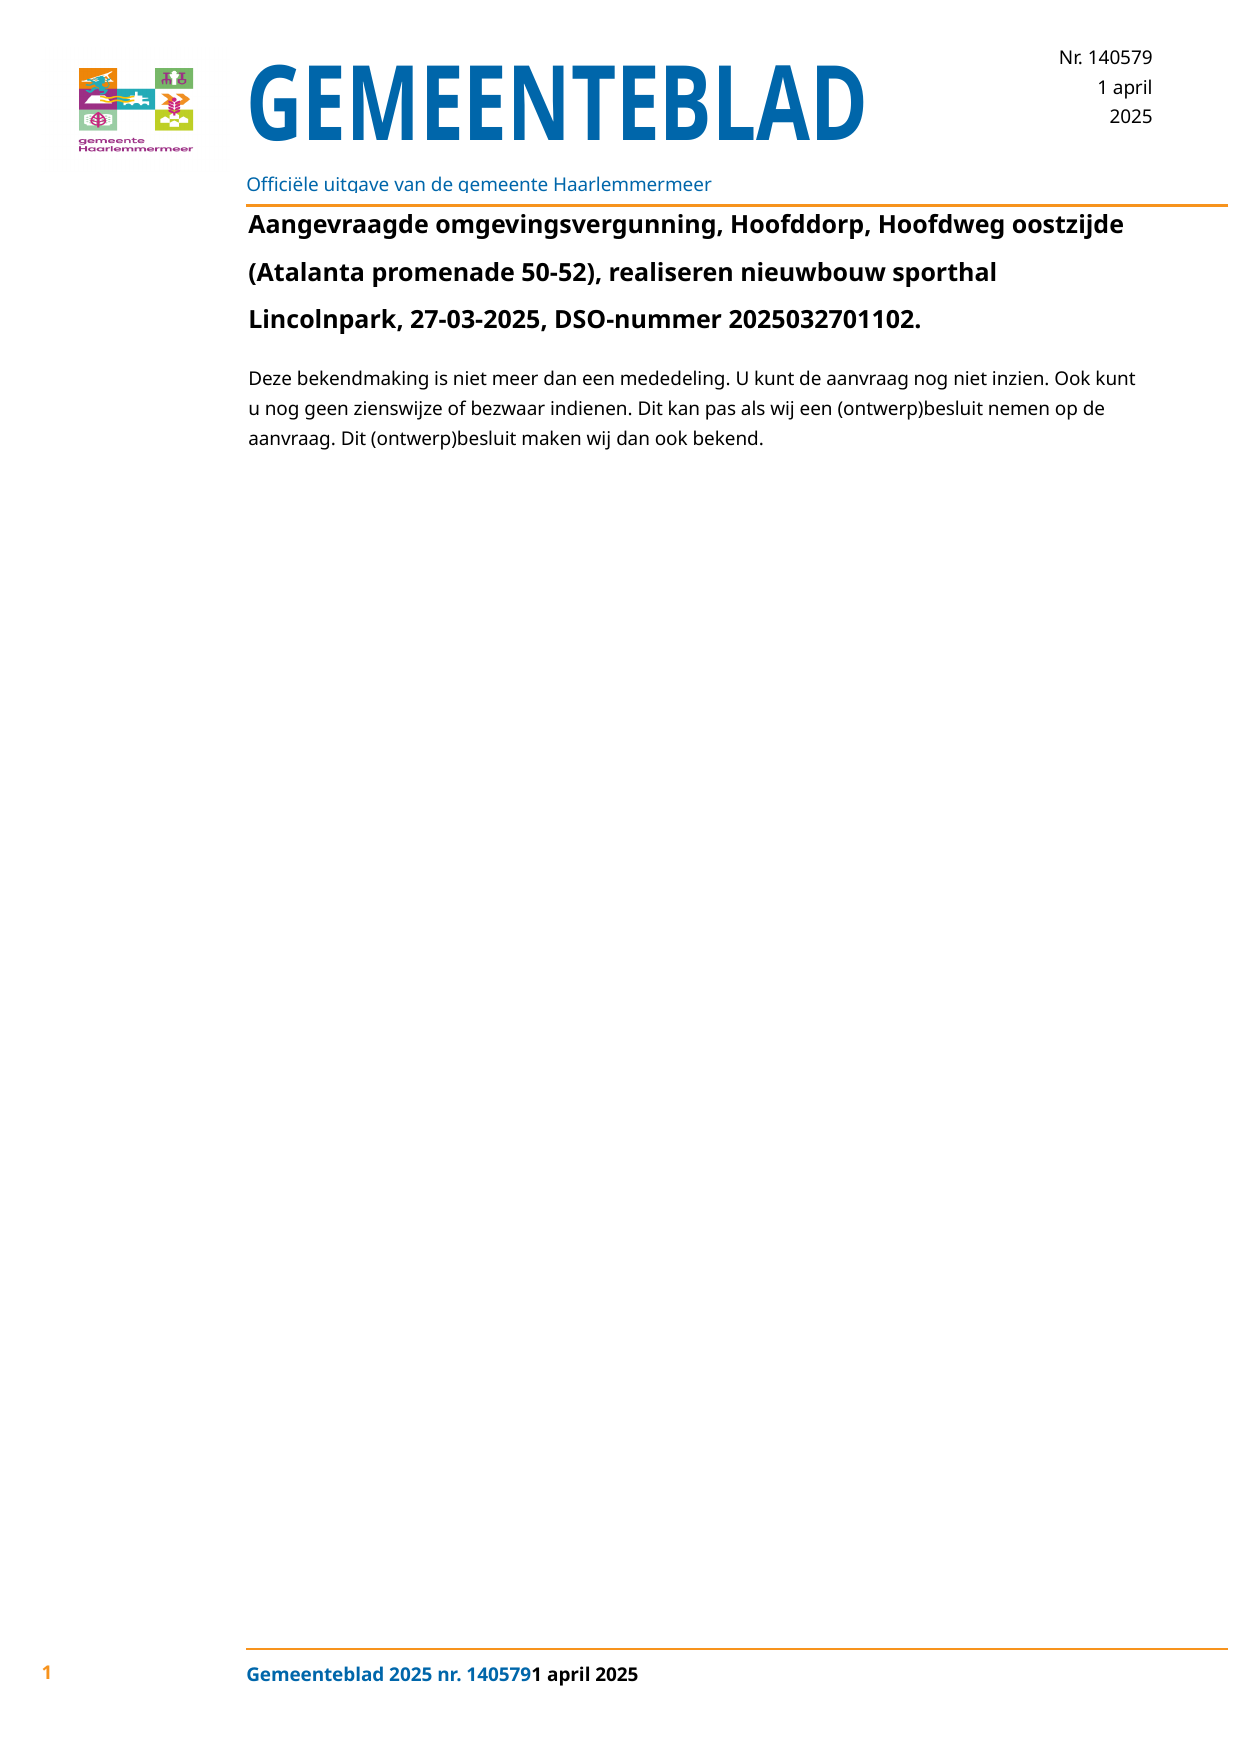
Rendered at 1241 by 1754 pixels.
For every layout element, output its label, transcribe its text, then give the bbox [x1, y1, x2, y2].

text Aangevraagde omgevingsvergunning, Hoofddorp, Hoofdweg oostzijde (Atalanta promenade 50-52), realiseren nieuwbouw sporthal Lincolnpark, 27-03-2025, DSO-nummer 2025032701102. [248, 207, 1152, 336]
text Deze bekendmaking is niet meer dan een mededeling. U kunt de aanvraag nog niet inzien. Ook kunt u nog geen zienswijze of bezwaar indienen. Dit kan pas als wij een (ontwerp)besluit nemen op de aanvraag. Dit (ontwerp)besluit maken wij dan ook bekend. [248, 366, 1152, 450]
picture [41, 47, 231, 172]
